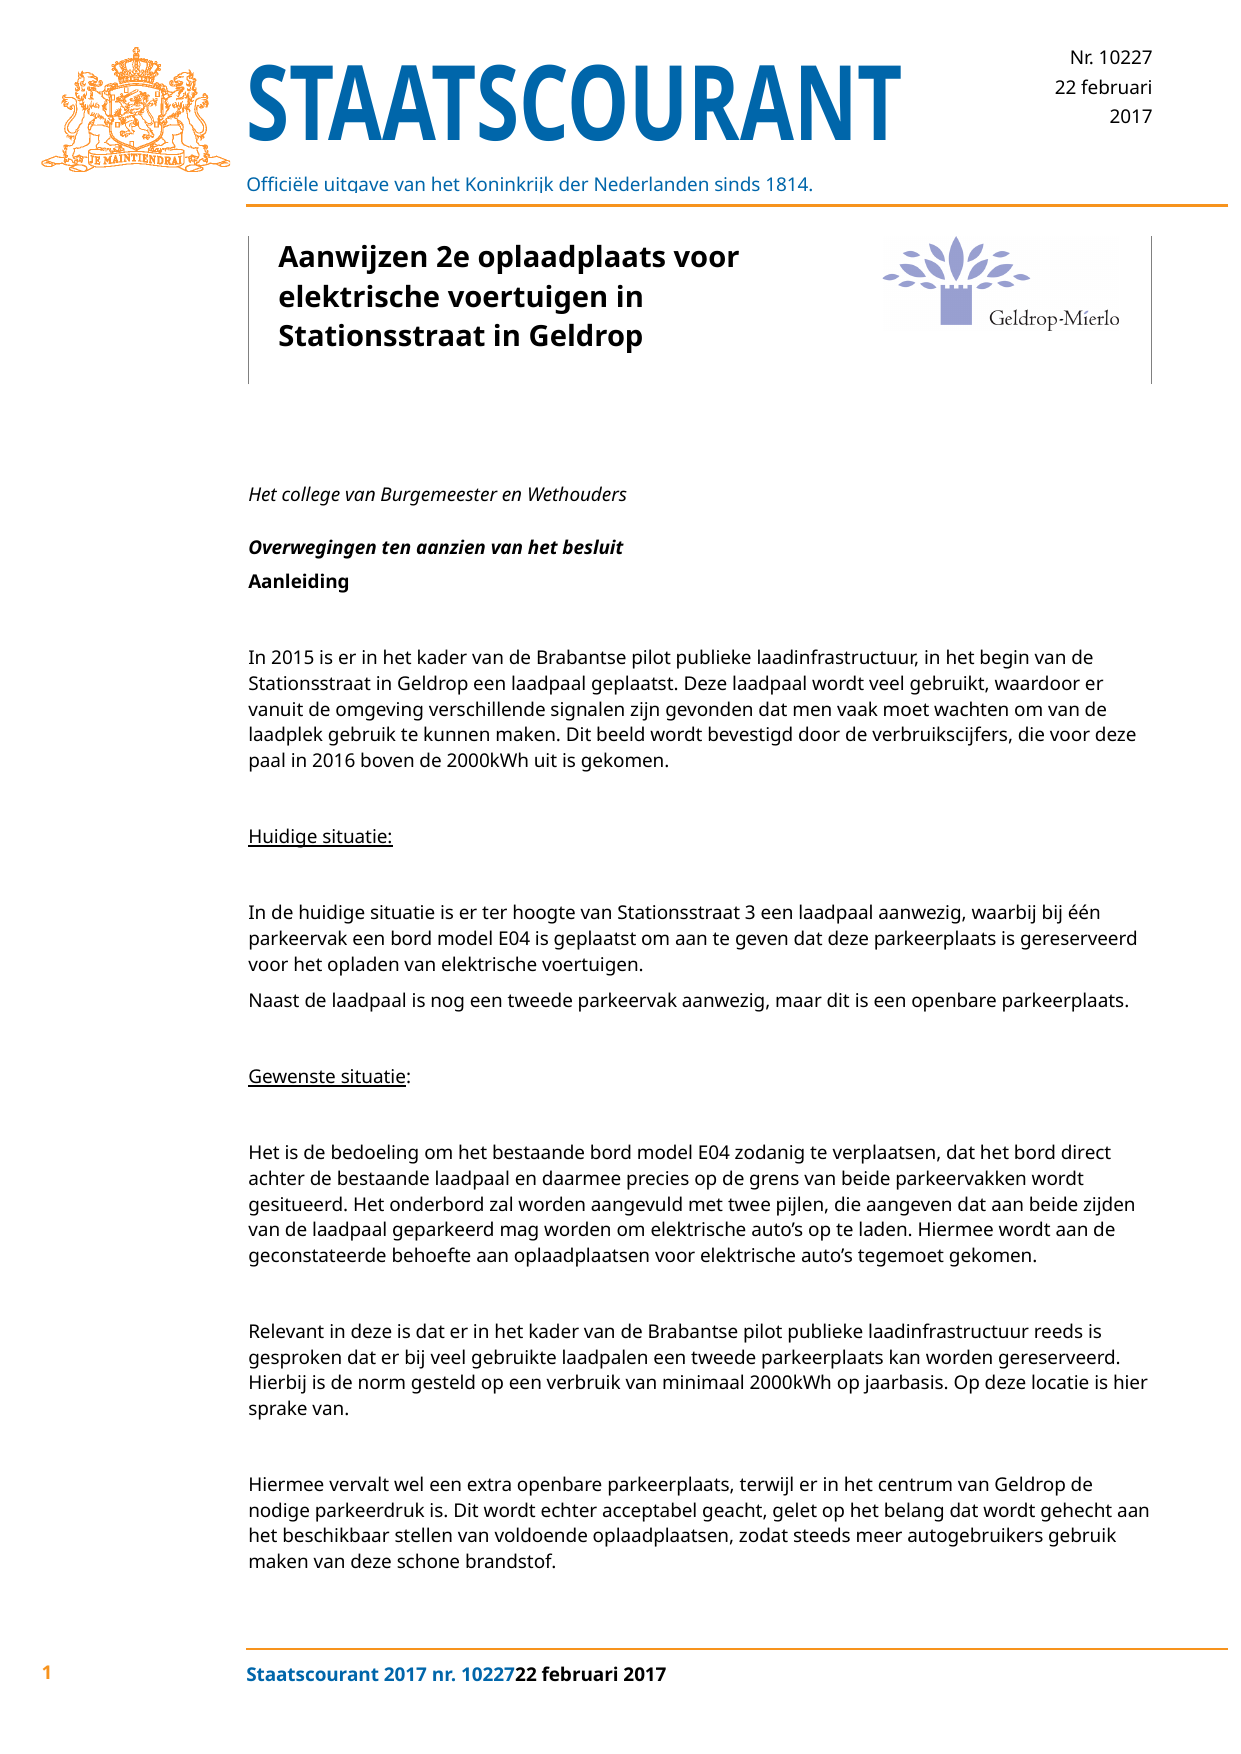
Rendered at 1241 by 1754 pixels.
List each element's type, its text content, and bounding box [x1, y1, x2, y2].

text Overwegingen ten aanzien van het besluit [248, 534, 1152, 560]
table_header [850, 236, 1151, 384]
text Relevant in deze is dat er in het kader van de Brabantse pilot publieke laadinfrastructuur reeds is gesproken dat er bij veel gebruikte laadpalen een tweede parkeerplaats kan worden gereserveerd. Hierbij is de norm gesteld op een verbruik van minimaal 2000kWh op jaarbasis. Op deze locatie is hier sprake van. [248, 1318, 1152, 1421]
text Aanleiding [248, 568, 1152, 594]
text Het college van Burgemeester en Wethouders [248, 482, 1152, 507]
text Het is de bedoeling om het bestaande bord model E04 zodanig te verplaatsen, dat het bord direct achter de bestaande laadpaal en daarmee precies op de grens van beide parkeervakken wordt gesitueerd. Het onderbord zal worden aangevuld met twee pijlen, die aangeven dat aan beide zijden van de laadpaal geparkeerd mag worden om elektrische auto’s op te laden. Hiermee wordt aan de geconstateerde behoefte aan oplaadplaatsen voor elektrische auto’s tegemoet gekomen. [248, 1139, 1152, 1268]
text In 2015 is er in het kader van de Brabantse pilot publieke laadinfrastructuur, in het begin van de Stationsstraat in Geldrop een laadpaal geplaatst. Deze laadpaal wordt veel gebruikt, waardoor er vanuit de omgeving verschillende signalen zijn gevonden dat men vaak moet wachten om van de laadplek gebruik te kunnen maken. Dit beeld wordt bevestigd door de verbruikscijfers, die voor deze paal in 2016 boven de 2000kWh uit is gekomen. [248, 644, 1152, 773]
text Gewenste situatie: [248, 1063, 1152, 1089]
table_header Aanwijzen 2e oplaadplaats voor elektrische voertuigen in Stationsstraat in Geldrop [249, 236, 850, 384]
text Huidige situatie: [248, 823, 1152, 849]
picture [41, 47, 231, 172]
text Naast de laadpaal is nog een tweede parkeervak aanwezig, maar dit is een openbare parkeerplaats. [248, 987, 1152, 1013]
text In de huidige situatie is er ter hoogte van Stationsstraat 3 een laadpaal aanwezig, waarbij bij één parkeervak een bord model E04 is geplaatst om aan te geven dat deze parkeerplaats is gereserveerd voor het opladen van elektrische voertuigen. [248, 899, 1152, 976]
text Hiermee vervalt wel een extra openbare parkeerplaats, terwijl er in het centrum van Geldrop de nodige parkeerdruk is. Dit wordt echter acceptabel geacht, gelet op het belang dat wordt gehecht aan het beschikbaar stellen van voldoende oplaadplaatsen, zodat steeds meer autogebruikers gebruik maken van deze schone brandstof. [248, 1471, 1152, 1574]
picture [882, 236, 1119, 331]
